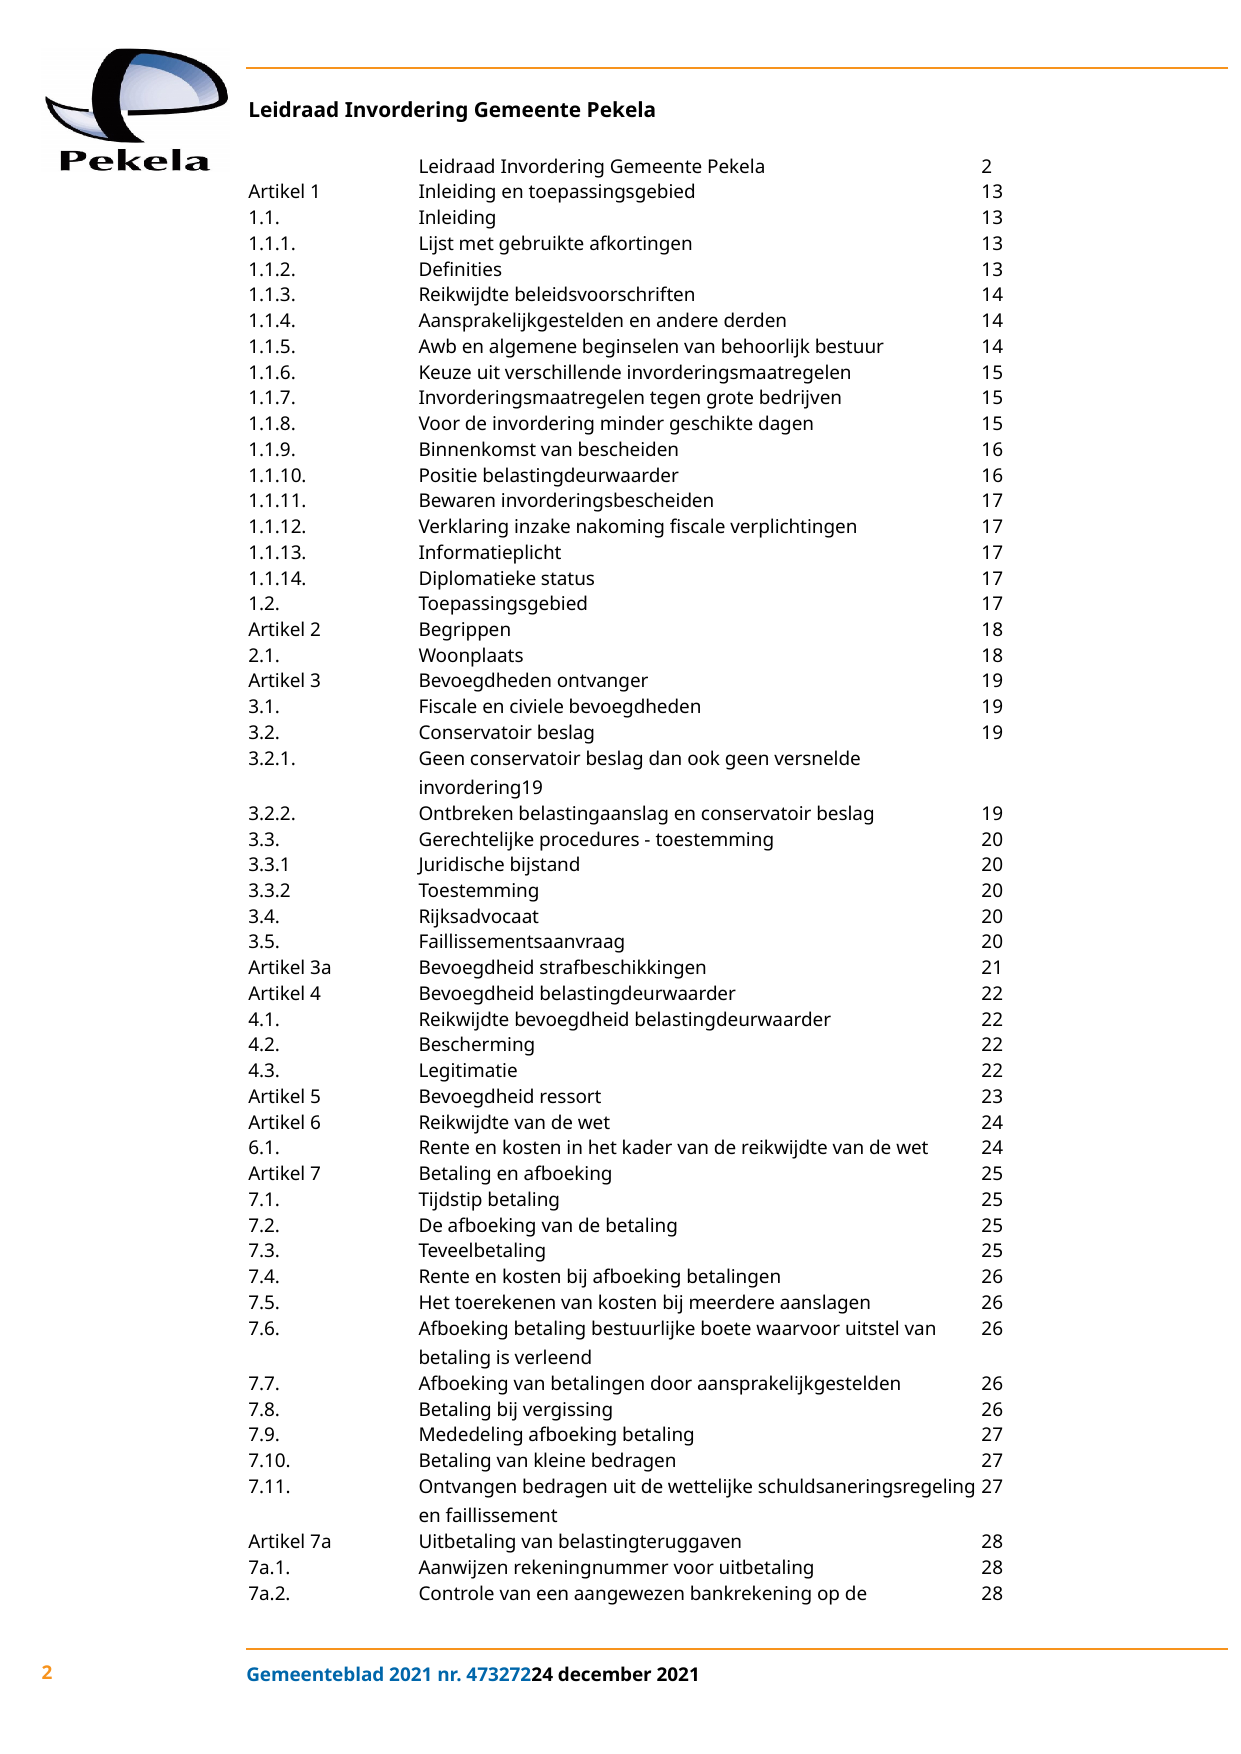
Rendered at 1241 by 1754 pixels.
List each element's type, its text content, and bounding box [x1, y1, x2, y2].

table_cell Bevoegdheid belastingdeurwaarder [418, 980, 981, 1006]
table_cell De afboeking van de betaling [418, 1212, 981, 1237]
table_cell 25 [981, 1212, 1152, 1237]
table_cell Fiscale en civiele bevoegdheden [418, 693, 981, 719]
table_cell Mededeling afboeking betaling [418, 1421, 981, 1447]
table_cell Voor de invordering minder geschikte dagen [418, 410, 981, 436]
table_cell 19 [981, 800, 1152, 826]
table_cell 20 [981, 852, 1152, 877]
table_cell 1.1.14. [248, 565, 418, 590]
table_cell 27 [981, 1473, 1152, 1528]
table_cell Bescherming [418, 1032, 981, 1057]
table_cell Reikwijdte van de wet [418, 1109, 981, 1134]
table_cell 2.1. [248, 642, 418, 668]
table_header [248, 153, 418, 179]
table_cell 7.1. [248, 1186, 418, 1212]
table_cell Het toerekenen van kosten bij meerdere aanslagen [418, 1289, 981, 1315]
table_cell 1.1.5. [248, 333, 418, 359]
table_cell Binnenkomst van bescheiden [418, 436, 981, 462]
table_cell Verklaring inzake nakoming fiscale verplichtingen [418, 513, 981, 539]
table_cell 7.3. [248, 1238, 418, 1263]
table_cell Geen conservatoir beslag dan ook geen versnelde invordering19 [418, 745, 981, 800]
table_cell 3.3.2 [248, 877, 418, 903]
table_cell 28 [981, 1580, 1152, 1605]
table_cell Gerechtelijke procedures - toestemming [418, 826, 981, 852]
table_cell Begrippen [418, 616, 981, 642]
table_cell 13 [981, 256, 1152, 282]
table_cell Bevoegdheid ressort [418, 1083, 981, 1109]
table_cell 7.2. [248, 1212, 418, 1237]
table_cell 15 [981, 385, 1152, 410]
table_cell Informatieplicht [418, 539, 981, 565]
table_cell 13 [981, 205, 1152, 230]
table_cell Aansprakelijkgestelden en andere derden [418, 308, 981, 333]
table_cell 1.1.11. [248, 488, 418, 513]
table_cell 7.11. [248, 1473, 418, 1528]
table_cell Tijdstip betaling [418, 1186, 981, 1212]
table_cell Woonplaats [418, 642, 981, 668]
table_cell 19 [981, 668, 1152, 693]
table_cell Reikwijdte beleidsvoorschriften [418, 282, 981, 307]
table_cell 17 [981, 488, 1152, 513]
table_cell 20 [981, 929, 1152, 954]
table_cell 14 [981, 333, 1152, 359]
table_cell 24 [981, 1109, 1152, 1134]
table_cell 1.1.10. [248, 462, 418, 487]
table_cell 7.5. [248, 1289, 418, 1315]
table_cell 1.1.8. [248, 410, 418, 436]
table_cell Artikel 7 [248, 1160, 418, 1186]
table_cell 26 [981, 1263, 1152, 1289]
table_cell 7.8. [248, 1396, 418, 1421]
table_cell [981, 745, 1152, 800]
table_cell 6.1. [248, 1135, 418, 1160]
table_cell Ontbreken belastingaanslag en conservatoir beslag [418, 800, 981, 826]
table_cell 25 [981, 1238, 1152, 1263]
table_cell 14 [981, 308, 1152, 333]
table_cell 4.1. [248, 1006, 418, 1032]
table_cell Faillissementsaanvraag [418, 929, 981, 954]
table_cell Afboeking betaling bestuurlijke boete waarvoor uitstel van betaling is verleend [418, 1315, 981, 1370]
table_cell 28 [981, 1554, 1152, 1580]
table_cell 17 [981, 513, 1152, 539]
table_cell 3.4. [248, 903, 418, 929]
table_cell Awb en algemene beginselen van behoorlijk bestuur [418, 333, 981, 359]
table_cell Legitimatie [418, 1058, 981, 1083]
table_cell 1.1.13. [248, 539, 418, 565]
table_cell 7a.2. [248, 1580, 418, 1605]
table_cell 21 [981, 955, 1152, 980]
table_cell 1.1.6. [248, 359, 418, 384]
table_cell 1.1.4. [248, 308, 418, 333]
table_cell 7.6. [248, 1315, 418, 1370]
table_cell Betaling bij vergissing [418, 1396, 981, 1421]
table_cell 23 [981, 1083, 1152, 1109]
table_cell 16 [981, 462, 1152, 487]
table_cell 26 [981, 1315, 1152, 1370]
table_cell 4.3. [248, 1058, 418, 1083]
table_cell 1.1. [248, 205, 418, 230]
table_cell Rijksadvocaat [418, 903, 981, 929]
table_cell Lijst met gebruikte afkortingen [418, 230, 981, 256]
table_cell Conservatoir beslag [418, 719, 981, 745]
table_cell 3.2.1. [248, 745, 418, 800]
table_cell Artikel 1 [248, 179, 418, 204]
table_cell 20 [981, 903, 1152, 929]
table_cell 18 [981, 616, 1152, 642]
table_cell 26 [981, 1370, 1152, 1396]
table_cell 1.2. [248, 590, 418, 616]
table_cell 4.2. [248, 1032, 418, 1057]
table_cell Inleiding [418, 205, 981, 230]
table_cell Keuze uit verschillende invorderingsmaatregelen [418, 359, 981, 384]
table_cell 22 [981, 1058, 1152, 1083]
table_cell Teveelbetaling [418, 1238, 981, 1263]
table_cell 14 [981, 282, 1152, 307]
table_cell 7.4. [248, 1263, 418, 1289]
table_cell 25 [981, 1186, 1152, 1212]
table_cell Artikel 4 [248, 980, 418, 1006]
table_cell Definities [418, 256, 981, 282]
table_cell 1.1.3. [248, 282, 418, 307]
table_cell 1.1.2. [248, 256, 418, 282]
table_cell 26 [981, 1289, 1152, 1315]
table_cell 15 [981, 359, 1152, 384]
table_cell Bevoegdheid strafbeschikkingen [418, 955, 981, 980]
table_cell 19 [981, 719, 1152, 745]
table_cell Rente en kosten in het kader van de reikwijdte van de wet [418, 1135, 981, 1160]
table_cell 19 [981, 693, 1152, 719]
table_cell Ontvangen bedragen uit de wettelijke schuldsaneringsregeling en faillissement [418, 1473, 981, 1528]
table_cell Aanwijzen rekeningnummer voor uitbetaling [418, 1554, 981, 1580]
table_cell Artikel 7a [248, 1528, 418, 1554]
text Leidraad Invordering Gemeente Pekela [248, 95, 1152, 123]
table_cell Bevoegdheden ontvanger [418, 668, 981, 693]
table_header 2 [981, 153, 1152, 179]
table_cell Artikel 3a [248, 955, 418, 980]
table_cell 1.1.9. [248, 436, 418, 462]
table_cell 18 [981, 642, 1152, 668]
table_cell Invorderingsmaatregelen tegen grote bedrijven [418, 385, 981, 410]
table_cell 26 [981, 1396, 1152, 1421]
table_cell 7.7. [248, 1370, 418, 1396]
table_cell Artikel 5 [248, 1083, 418, 1109]
table_cell 27 [981, 1421, 1152, 1447]
table_cell 20 [981, 877, 1152, 903]
table_cell 3.2.2. [248, 800, 418, 826]
table_cell Controle van een aangewezen bankrekening op de [418, 1580, 981, 1605]
table_cell 13 [981, 179, 1152, 204]
table_cell 27 [981, 1447, 1152, 1473]
table_cell 13 [981, 230, 1152, 256]
table_cell Toepassingsgebied [418, 590, 981, 616]
table_cell Inleiding en toepassingsgebied [418, 179, 981, 204]
table_cell 22 [981, 1006, 1152, 1032]
table_cell 3.1. [248, 693, 418, 719]
table_cell 28 [981, 1528, 1152, 1554]
table_cell 17 [981, 565, 1152, 590]
table_cell Rente en kosten bij afboeking betalingen [418, 1263, 981, 1289]
table_cell Afboeking van betalingen door aansprakelijkgestelden [418, 1370, 981, 1396]
table_cell Artikel 3 [248, 668, 418, 693]
table_cell 3.2. [248, 719, 418, 745]
table_cell 1.1.1. [248, 230, 418, 256]
table_cell 25 [981, 1160, 1152, 1186]
table_cell 22 [981, 1032, 1152, 1057]
table_cell Uitbetaling van belastingteruggaven [418, 1528, 981, 1554]
table_cell 16 [981, 436, 1152, 462]
table_cell 7.9. [248, 1421, 418, 1447]
table_cell 3.3. [248, 826, 418, 852]
table_cell 1.1.7. [248, 385, 418, 410]
table_cell 3.3.1 [248, 852, 418, 877]
table_cell 1.1.12. [248, 513, 418, 539]
table_cell 3.5. [248, 929, 418, 954]
table_cell Bewaren invorderingsbescheiden [418, 488, 981, 513]
table_header Leidraad Invordering Gemeente Pekela [418, 153, 981, 179]
table_cell 20 [981, 826, 1152, 852]
table_cell 24 [981, 1135, 1152, 1160]
table_cell 17 [981, 590, 1152, 616]
table_cell 17 [981, 539, 1152, 565]
table_cell 7.10. [248, 1447, 418, 1473]
table_cell 22 [981, 980, 1152, 1006]
picture [41, 47, 231, 172]
table_cell Juridische bijstand [418, 852, 981, 877]
table_cell Artikel 2 [248, 616, 418, 642]
table_cell Toestemming [418, 877, 981, 903]
table_cell Positie belastingdeurwaarder [418, 462, 981, 487]
table_cell 15 [981, 410, 1152, 436]
table_cell Betaling van kleine bedragen [418, 1447, 981, 1473]
table_cell 7a.1. [248, 1554, 418, 1580]
table_cell Betaling en afboeking [418, 1160, 981, 1186]
table_cell Diplomatieke status [418, 565, 981, 590]
table_cell Reikwijdte bevoegdheid belastingdeurwaarder [418, 1006, 981, 1032]
table_cell Artikel 6 [248, 1109, 418, 1134]
